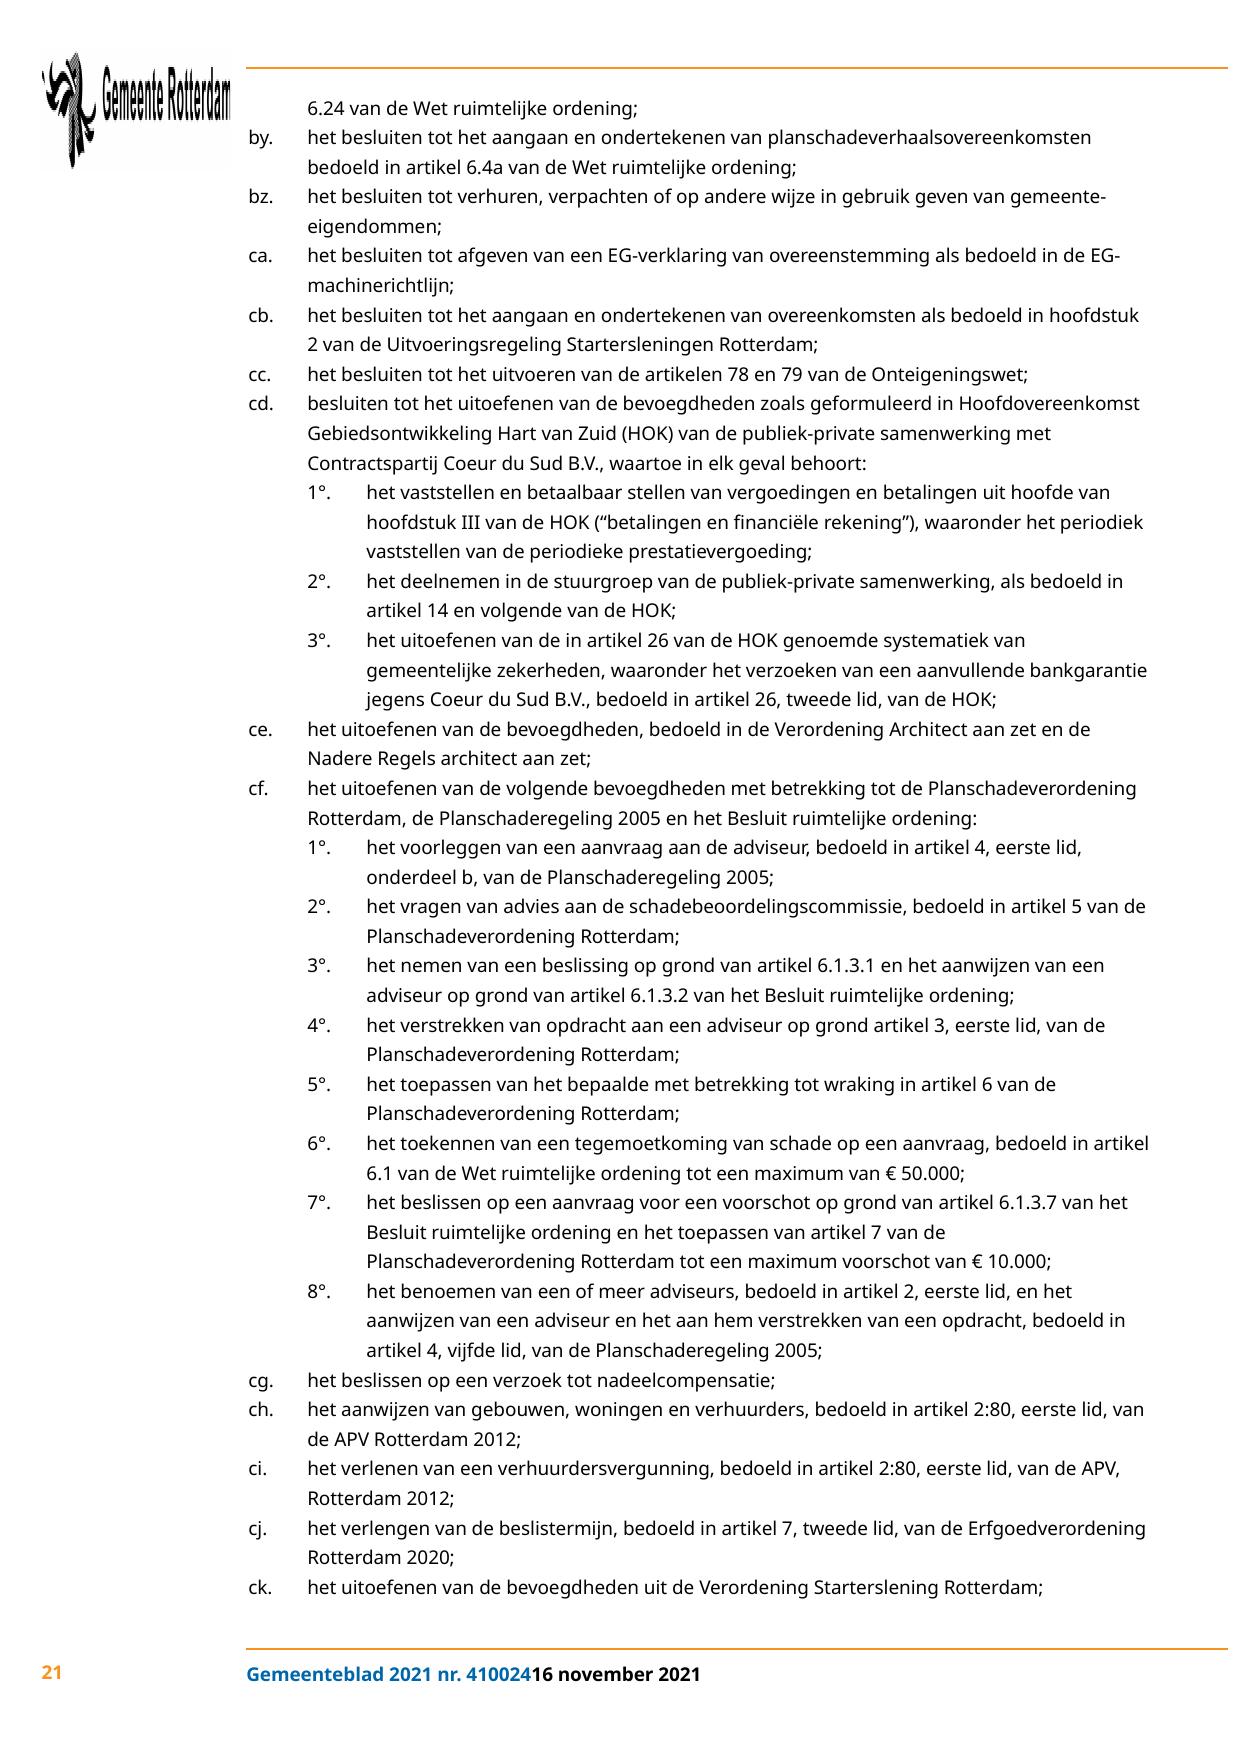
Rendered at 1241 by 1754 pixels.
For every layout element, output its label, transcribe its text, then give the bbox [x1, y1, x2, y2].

list het deelnemen in de stuurgroep van de publiek-private samenwerking, als bedoeld in artikel 14 en volgende van de HOK; [307, 568, 1152, 623]
list het benoemen van een of meer adviseurs, bedoeld in artikel 2, eerste lid, en het aanwijzen van een adviseur en het aan hem verstrekken van een opdracht, bedoeld in artikel 4, vijfde lid, van de Planschaderegeling 2005; [307, 1278, 1152, 1363]
list het voorleggen van een aanvraag aan de adviseur, bedoeld in artikel 4, eerste lid, onderdeel b, van de Planschaderegeling 2005; [307, 834, 1152, 890]
list het vaststellen en betaalbaar stellen van vergoedingen en betalingen uit hoofde van hoofdstuk III van de HOK (“betalingen en financiële rekening”), waaronder het periodiek vaststellen van de periodieke prestatievergoeding; [307, 479, 1152, 564]
list het besluiten tot het uitvoeren van de artikelen 78 en 79 van de Onteigeningswet; [248, 361, 1152, 387]
picture [41, 47, 231, 172]
list het toepassen van het bepaalde met betrekking tot wraking in artikel 6 van de Planschadeverordening Rotterdam; [307, 1071, 1152, 1126]
list het besluiten tot verhuren, verpachten of op andere wijze in gebruik geven van gemeente-eigendommen; [248, 183, 1152, 239]
list het verlengen van de beslistermijn, bedoeld in artikel 7, tweede lid, van de Erfgoedverordening Rotterdam 2020; [248, 1515, 1152, 1570]
list het beslissen op een verzoek tot nadeelcompensatie; [248, 1367, 1152, 1393]
list het uitoefenen van de bevoegdheden, bedoeld in de Verordening Architect aan zet en de Nadere Regels architect aan zet; [248, 716, 1152, 771]
list 6.24 van de Wet ruimtelijke ordening; [248, 95, 1152, 121]
list het verlenen van een verhuurdersvergunning, bedoeld in artikel 2:80, eerste lid, van de APV, Rotterdam 2012; [248, 1456, 1152, 1511]
list het besluiten tot het aangaan en ondertekenen van overeenkomsten als bedoeld in hoofdstuk 2 van de Uitvoeringsregeling Startersleningen Rotterdam; [248, 302, 1152, 357]
list het aanwijzen van gebouwen, woningen en verhuurders, bedoeld in artikel 2:80, eerste lid, van de APV Rotterdam 2012; [248, 1396, 1152, 1452]
list het nemen van een beslissing op grond van artikel 6.1.3.1 en het aanwijzen van een adviseur op grond van artikel 6.1.3.2 van het Besluit ruimtelijke ordening; [307, 953, 1152, 1008]
list het besluiten tot afgeven van een EG-verklaring van overeenstemming als bedoeld in de EG-machinerichtlijn; [248, 243, 1152, 298]
list het toekennen van een tegemoetkoming van schade op een aanvraag, bedoeld in artikel 6.1 van de Wet ruimtelijke ordening tot een maximum van € 50.000; [307, 1130, 1152, 1186]
list het beslissen op een aanvraag voor een voorschot op grond van artikel 6.1.3.7 van het Besluit ruimtelijke ordening en het toepassen van artikel 7 van de Planschadeverordening Rotterdam tot een maximum voorschot van € 10.000; [307, 1189, 1152, 1274]
list het vragen van advies aan de schadebeoordelingscommissie, bedoeld in artikel 5 van de Planschadeverordening Rotterdam; [307, 893, 1152, 949]
list het besluiten tot het aangaan en ondertekenen van planschadeverhaalsovereenkomsten bedoeld in artikel 6.4a van de Wet ruimtelijke ordening; [248, 124, 1152, 180]
list het verstrekken van opdracht aan een adviseur op grond artikel 3, eerste lid, van de Planschadeverordening Rotterdam; [307, 1012, 1152, 1067]
list het uitoefenen van de in artikel 26 van de HOK genoemde systematiek van gemeentelijke zekerheden, waaronder het verzoeken van een aanvullende bankgarantie jegens Coeur du Sud B.V., bedoeld in artikel 26, tweede lid, van de HOK; [307, 627, 1152, 712]
list het uitoefenen van de bevoegdheden uit de Verordening Starterslening Rotterdam; [248, 1574, 1152, 1600]
list besluiten tot het uitoefenen van de bevoegdheden zoals geformuleerd in Hoofdovereenkomst Gebiedsontwikkeling Hart van Zuid (HOK) van de publiek-private samenwerking met Contractspartij Coeur du Sud B.V., waartoe in elk geval behoort: [248, 391, 1152, 476]
list het uitoefenen van de volgende bevoegdheden met betrekking tot de Planschadeverordening Rotterdam, de Planschaderegeling 2005 en het Besluit ruimtelijke ordening: [248, 775, 1152, 831]
